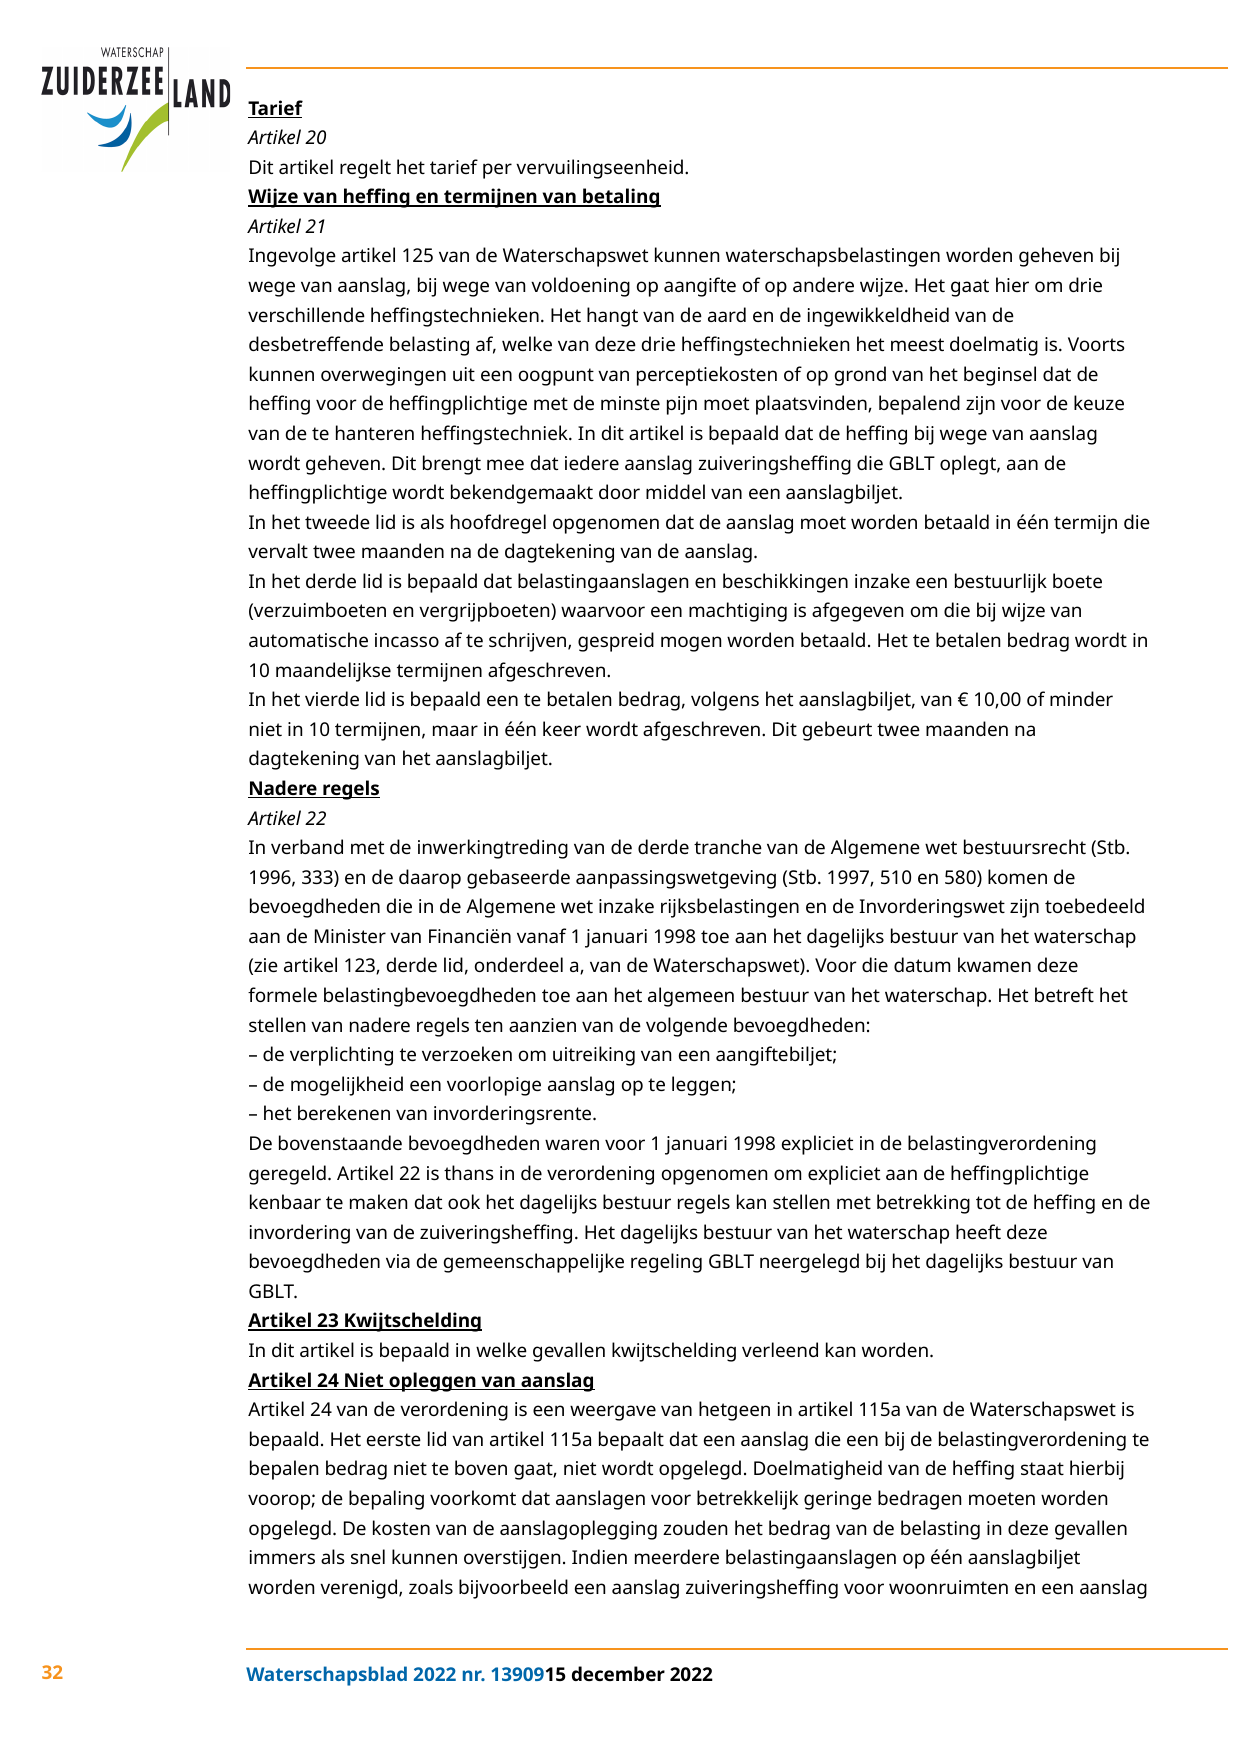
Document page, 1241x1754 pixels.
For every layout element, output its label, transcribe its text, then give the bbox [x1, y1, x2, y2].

text Tarief [248, 95, 1152, 121]
text Artikel 21 [248, 213, 1152, 239]
text Artikel 22 [248, 805, 1152, 831]
text In het tweede lid is als hoofdregel opgenomen dat de aanslag moet worden betaald in één termijn die vervalt twee maanden na de dagtekening van de aanslag. [248, 509, 1152, 564]
text Nadere regels [248, 775, 1152, 801]
picture [41, 47, 231, 172]
text Artikel 20 [248, 124, 1152, 150]
text – de verplichting te verzoeken om uitreiking van een aangiftebiljet; [248, 1041, 1152, 1067]
text Ingevolge artikel 125 van de Waterschapswet kunnen waterschapsbelastingen worden geheven bij wege van aanslag, bij wege van voldoening op aangifte of op andere wijze. Het gaat hier om drie verschillende heffingstechnieken. Het hangt van de aard en de ingewikkeldheid van de desbetreffende belasting af, welke van deze drie heffingstechnieken het meest doelmatig is. Voorts kunnen overwegingen uit een oogpunt van perceptiekosten of op grond van het beginsel dat de heffing voor de heffingplichtige met de minste pijn moet plaatsvinden, bepalend zijn voor de keuze van de te hanteren heffingstechniek. In dit artikel is bepaald dat de heffing bij wege van aanslag wordt geheven. Dit brengt mee dat iedere aanslag zuiveringsheffing die GBLT oplegt, aan de heffingplichtige wordt bekendgemaakt door middel van een aanslagbiljet. [248, 243, 1152, 505]
text Artikel 24 van de verordening is een weergave van hetgeen in artikel 115a van de Waterschapswet is bepaald. Het eerste lid van artikel 115a bepaalt dat een aanslag die een bij de belastingverordening te bepalen bedrag niet te boven gaat, niet wordt opgelegd. Doelmatigheid van de heffing staat hierbij voorop; de bepaling voorkomt dat aanslagen voor betrekkelijk geringe bedragen moeten worden opgelegd. De kosten van de aanslagoplegging zouden het bedrag van de belasting in deze gevallen immers als snel kunnen overstijgen. Indien meerdere belastingaanslagen op één aanslagbiljet worden verenigd, zoals bijvoorbeeld een aanslag zuiveringsheffing voor woonruimten en een aanslag [248, 1396, 1152, 1600]
text De bovenstaande bevoegdheden waren voor 1 januari 1998 expliciet in de belastingverordening geregeld. Artikel 22 is thans in de verordening opgenomen om expliciet aan de heffingplichtige kenbaar te maken dat ook het dagelijks bestuur regels kan stellen met betrekking tot de heffing en de invordering van de zuiveringsheffing. Het dagelijks bestuur van het waterschap heeft deze bevoegdheden via de gemeenschappelijke regeling GBLT neergelegd bij het dagelijks bestuur van GBLT. [248, 1130, 1152, 1304]
text In het vierde lid is bepaald een te betalen bedrag, volgens het aanslagbiljet, van € 10,00 of minder niet in 10 termijnen, maar in één keer wordt afgeschreven. Dit gebeurt twee maanden na dagtekening van het aanslagbiljet. [248, 686, 1152, 771]
text Wijze van heffing en termijnen van betaling [248, 183, 1152, 209]
text Artikel 24 Niet opleggen van aanslag [248, 1367, 1152, 1393]
text Dit artikel regelt het tarief per vervuilingseenheid. [248, 154, 1152, 180]
text In dit artikel is bepaald in welke gevallen kwijtschelding verleend kan worden. [248, 1337, 1152, 1363]
text Artikel 23 Kwijtschelding [248, 1308, 1152, 1333]
text In verband met de inwerkingtreding van de derde tranche van de Algemene wet bestuursrecht (Stb. 1996, 333) en de daarop gebaseerde aanpassingswetgeving (Stb. 1997, 510 en 580) komen de bevoegdheden die in de Algemene wet inzake rijksbelastingen en de Invorderingswet zijn toebedeeld aan de Minister van Financiën vanaf 1 januari 1998 toe aan het dagelijks bestuur van het waterschap (zie artikel 123, derde lid, onderdeel a, van de Waterschapswet). Voor die datum kwamen deze formele belastingbevoegdheden toe aan het algemeen bestuur van het waterschap. Het betreft het stellen van nadere regels ten aanzien van de volgende bevoegdheden: [248, 834, 1152, 1038]
text – de mogelijkheid een voorlopige aanslag op te leggen; [248, 1071, 1152, 1097]
text In het derde lid is bepaald dat belastingaanslagen en beschikkingen inzake een bestuurlijk boete (verzuimboeten en vergrijpboeten) waarvoor een machtiging is afgegeven om die bij wijze van automatische incasso af te schrijven, gespreid mogen worden betaald. Het te betalen bedrag wordt in 10 maandelijkse termijnen afgeschreven. [248, 568, 1152, 683]
text – het berekenen van invorderingsrente. [248, 1101, 1152, 1126]
